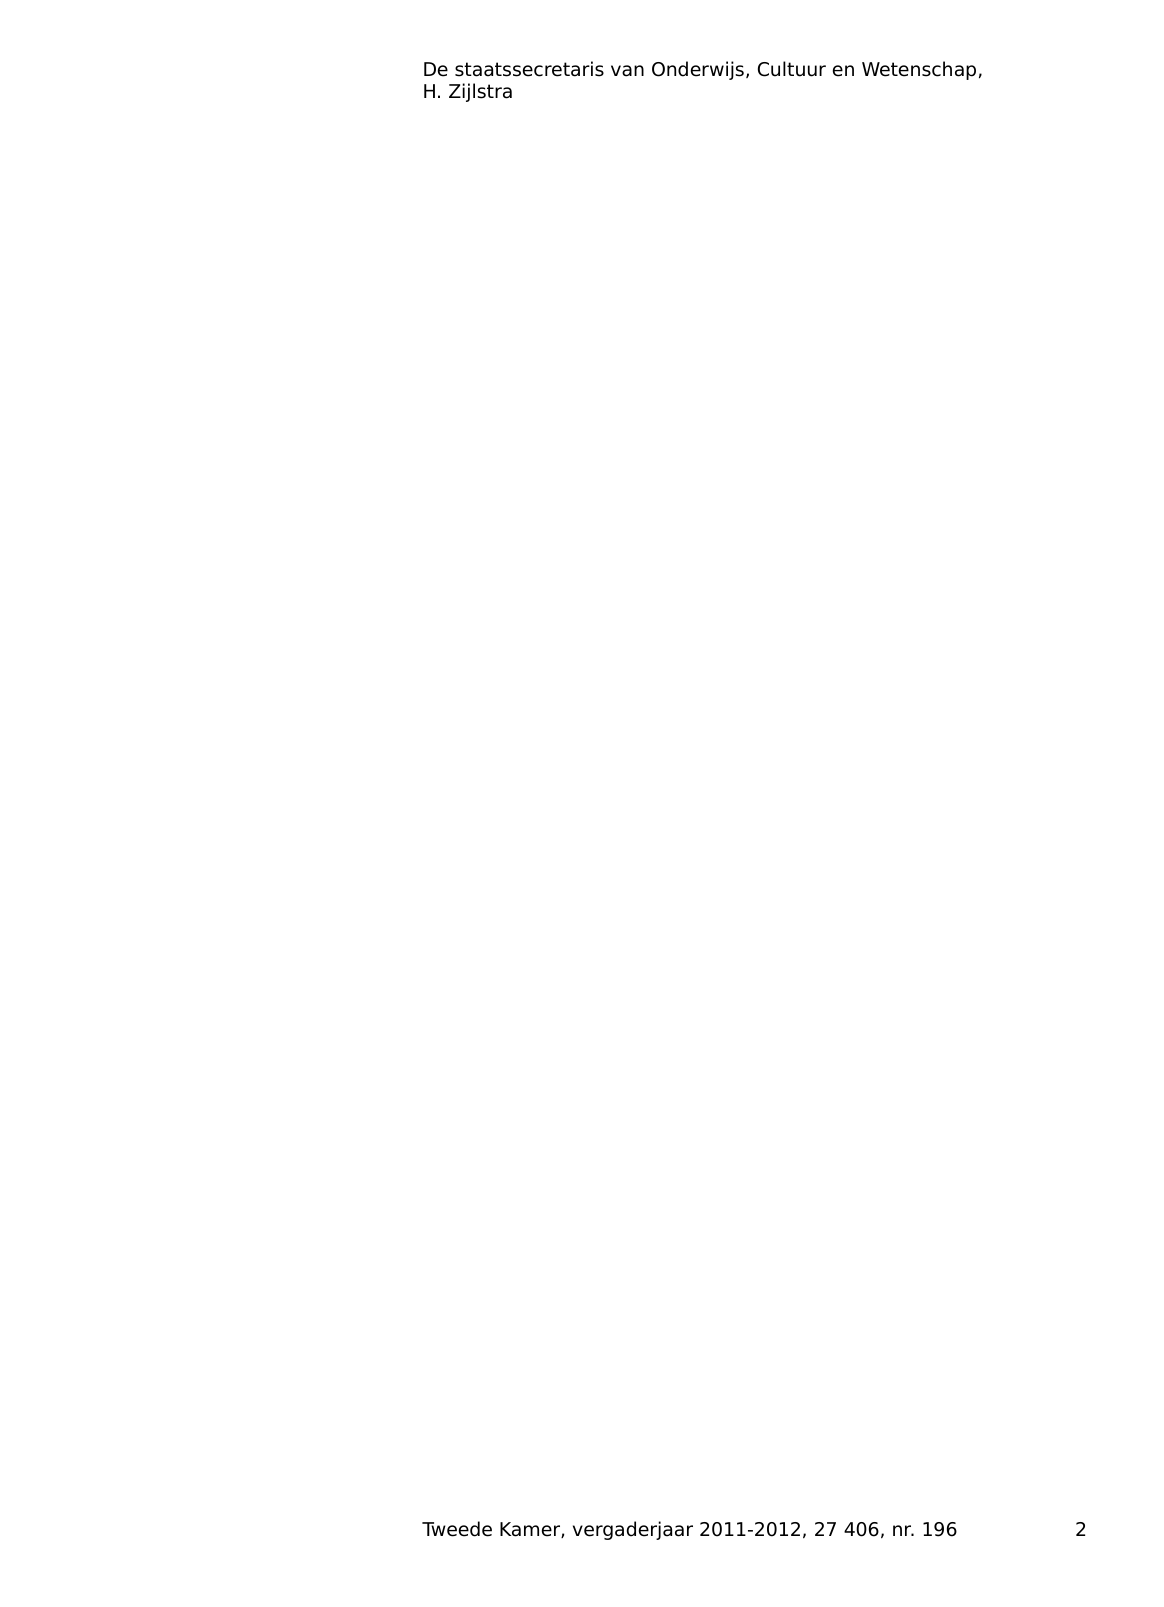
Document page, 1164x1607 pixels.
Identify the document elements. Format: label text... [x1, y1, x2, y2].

text De staatssecretaris van Onderwijs, Cultuur en Wetenschap, H. Zijlstra [422, 59, 1087, 103]
